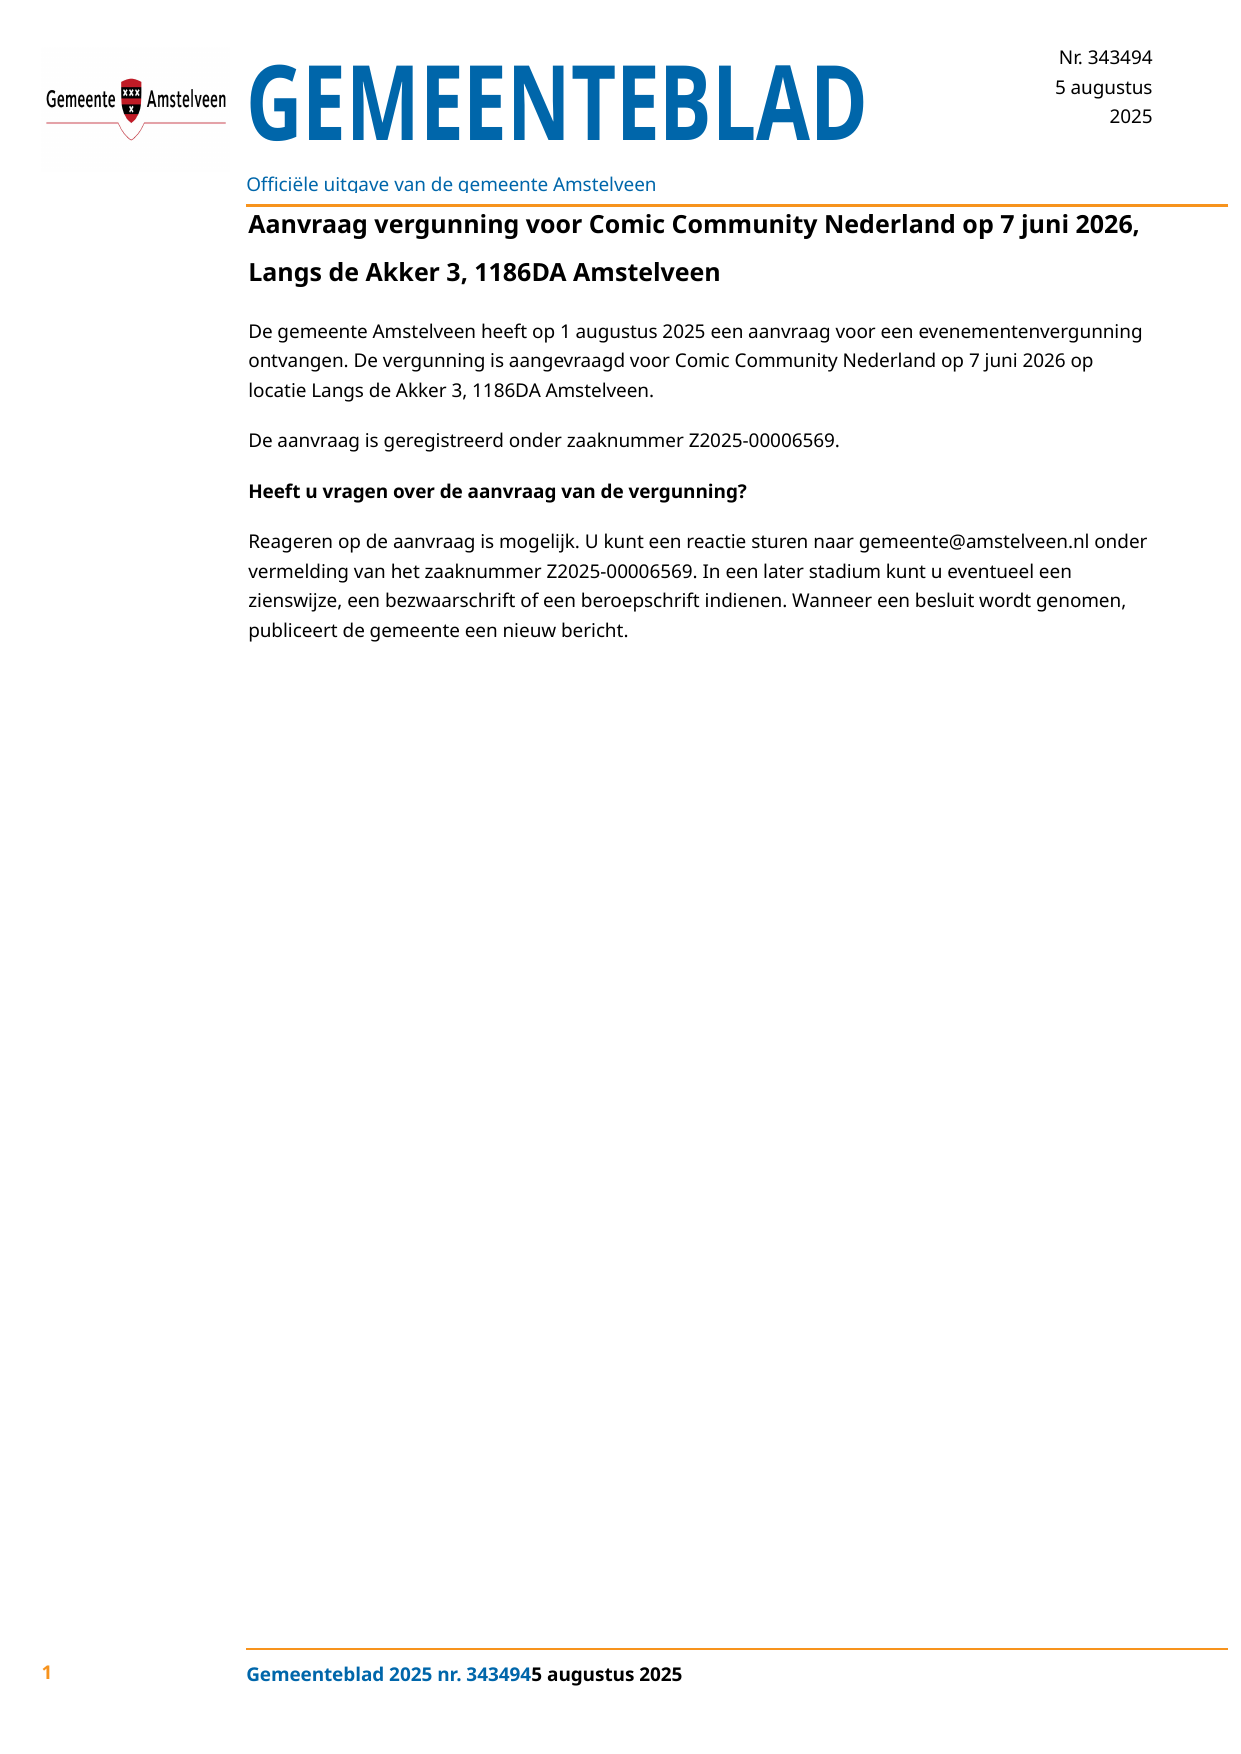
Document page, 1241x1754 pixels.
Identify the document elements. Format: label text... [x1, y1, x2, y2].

text Aanvraag vergunning voor Comic Community Nederland op 7 juni 2026, Langs de Akker 3, 1186DA Amstelveen [248, 207, 1152, 288]
text De aanvraag is geregistreerd onder zaaknummer Z2025-00006569. [248, 427, 1152, 453]
text Reageren op de aanvraag is mogelijk. U kunt een reactie sturen naar gemeente@amstelveen.nl onder vermelding van het zaaknummer Z2025-00006569. In een later stadium kunt u eventueel een zienswijze, een bezwaarschrift of een beroepschrift indienen. Wanneer een besluit wordt genomen, publiceert de gemeente een nieuw bericht. [248, 528, 1152, 643]
text Heeft u vragen over de aanvraag van de vergunning? [248, 478, 1152, 504]
text De gemeente Amstelveen heeft op 1 augustus 2025 een aanvraag voor een evenementenvergunning ontvangen. De vergunning is aangevraagd voor Comic Community Nederland op 7 juni 2026 op locatie Langs de Akker 3, 1186DA Amstelveen. [248, 318, 1152, 403]
picture [41, 47, 231, 172]
